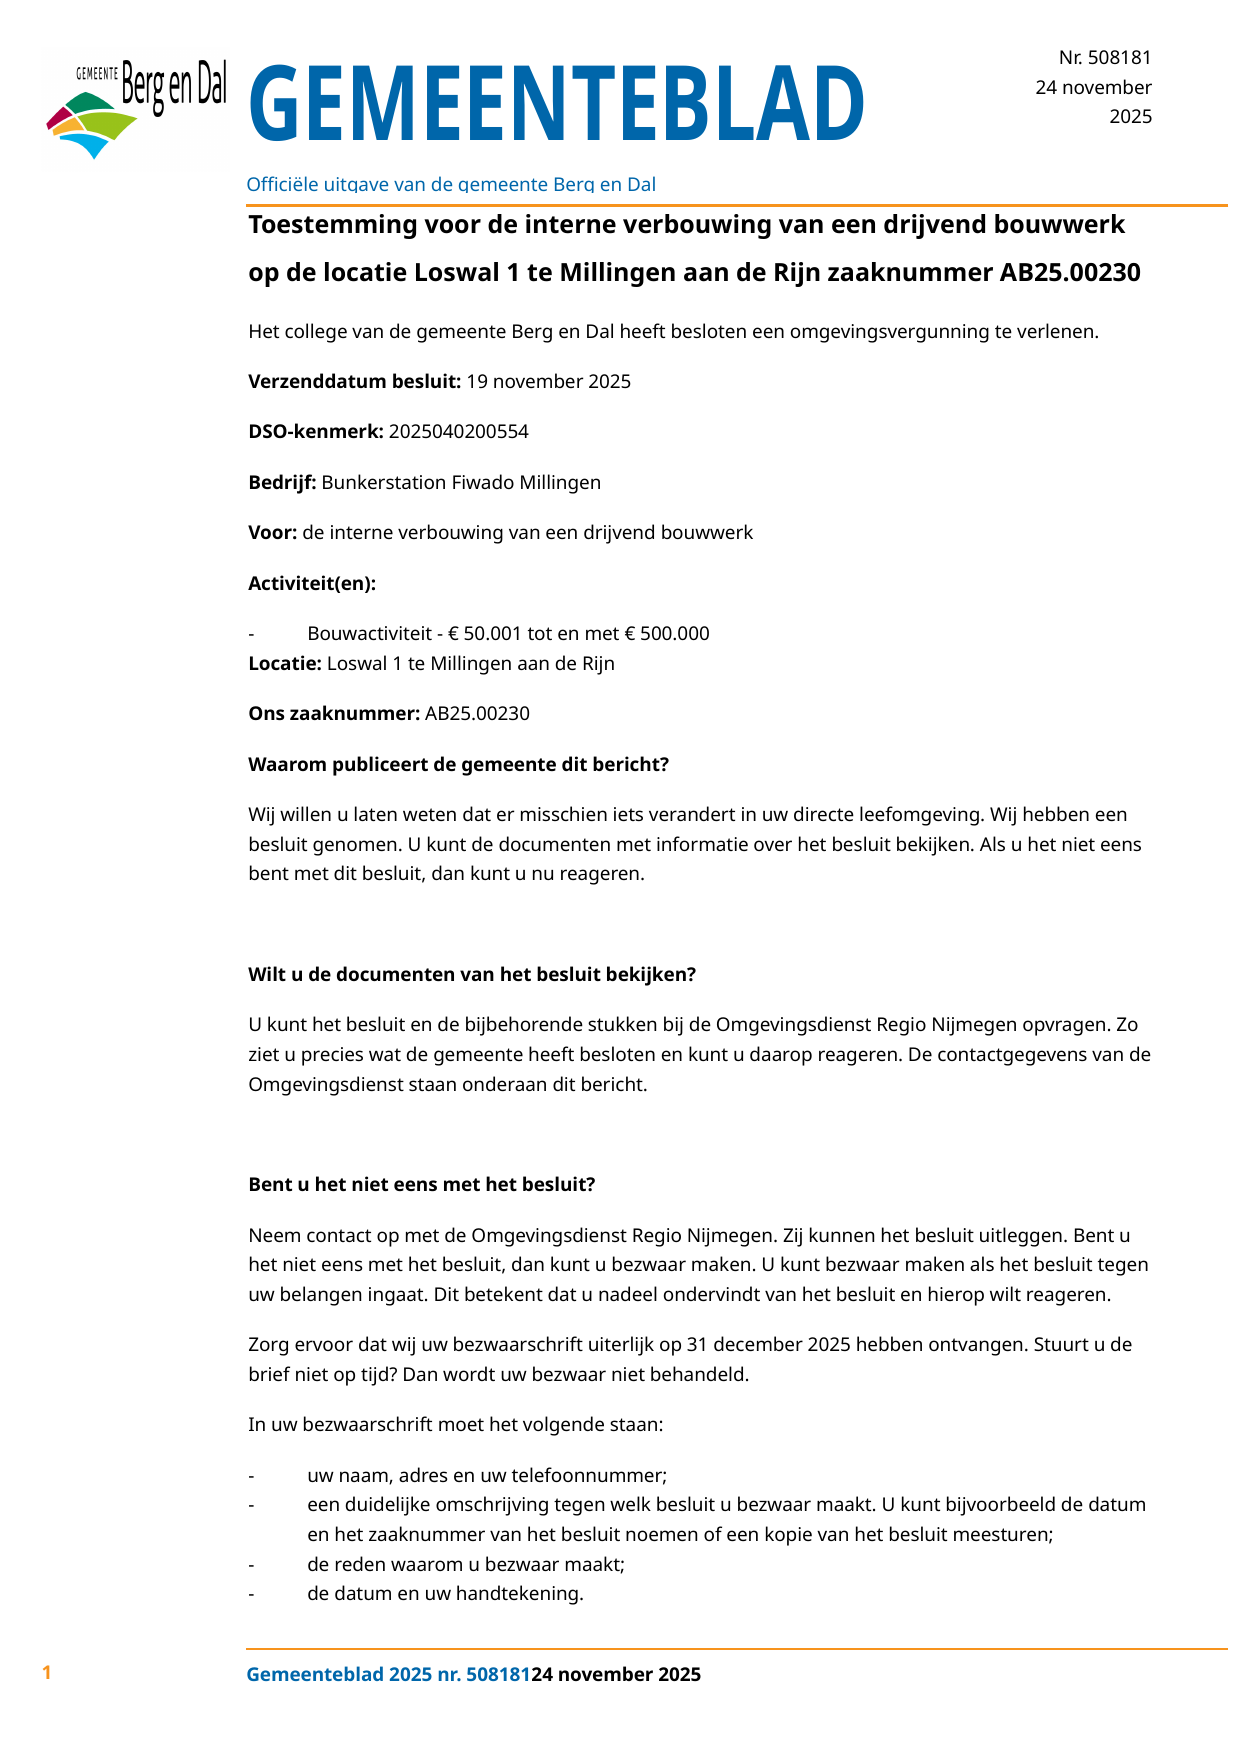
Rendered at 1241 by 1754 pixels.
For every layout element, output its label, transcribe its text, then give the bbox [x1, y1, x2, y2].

text Bent u het niet eens met het besluit? [248, 1172, 1152, 1197]
text Waarom publiceert de gemeente dit bericht? [248, 751, 1152, 777]
text DSO-kenmerk: 2025040200554 [248, 419, 1152, 444]
text U kunt het besluit en de bijbehorende stukken bij de Omgevingsdienst Regio Nijmegen opvragen. Zo ziet u precies wat de gemeente heeft besloten en kunt u daarop reageren. De contactgegevens van de Omgevingsdienst staan onderaan dit bericht. [248, 1012, 1152, 1097]
text Ons zaaknummer: AB25.00230 [248, 700, 1152, 726]
list een duidelijke omschrijving tegen welk besluit u bezwaar maakt. U kunt bijvoorbeeld de datum en het zaaknummer van het besluit noemen of een kopie van het besluit meesturen; [248, 1492, 1152, 1547]
text Wilt u de documenten van het besluit bekijken? [248, 961, 1152, 987]
text Locatie: Loswal 1 te Millingen aan de Rijn [248, 650, 1152, 676]
text Toestemming voor de interne verbouwing van een drijvend bouwwerk op de locatie Loswal 1 te Millingen aan de Rijn zaaknummer AB25.00230 [248, 207, 1152, 288]
picture [41, 47, 231, 172]
text Verzenddatum besluit: 19 november 2025 [248, 368, 1152, 394]
list uw naam, adres en uw telefoonnummer; [248, 1462, 1152, 1488]
text In uw bezwaarschrift moet het volgende staan: [248, 1412, 1152, 1437]
text Activiteit(en): [248, 570, 1152, 596]
text Bedrijf: Bunkerstation Fiwado Millingen [248, 469, 1152, 495]
text Het college van de gemeente Berg en Dal heeft besloten een omgevingsvergunning te verlenen. [248, 318, 1152, 344]
text Zorg ervoor dat wij uw bezwaarschrift uiterlijk op 31 december 2025 hebben ontvangen. Stuurt u de brief niet op tijd? Dan wordt uw bezwaar niet behandeld. [248, 1332, 1152, 1387]
text Neem contact op met de Omgevingsdienst Regio Nijmegen. Zij kunnen het besluit uitleggen. Bent u het niet eens met het besluit, dan kunt u bezwaar maken. U kunt bezwaar maken als het besluit tegen uw belangen ingaat. Dit betekent dat u nadeel ondervindt van het besluit en hierop wilt reageren. [248, 1222, 1152, 1307]
text Wij willen u laten weten dat er misschien iets verandert in uw directe leefomgeving. Wij hebben een besluit genomen. U kunt de documenten met informatie over het besluit bekijken. Als u het niet eens bent met dit besluit, dan kunt u nu reageren. [248, 801, 1152, 886]
list de reden waarom u bezwaar maakt; [248, 1551, 1152, 1577]
list Bouwactiviteit - € 50.001 tot en met € 500.000 [248, 620, 1152, 646]
list de datum en uw handtekening. [248, 1580, 1152, 1606]
text Voor: de interne verbouwing van een drijvend bouwwerk [248, 519, 1152, 545]
